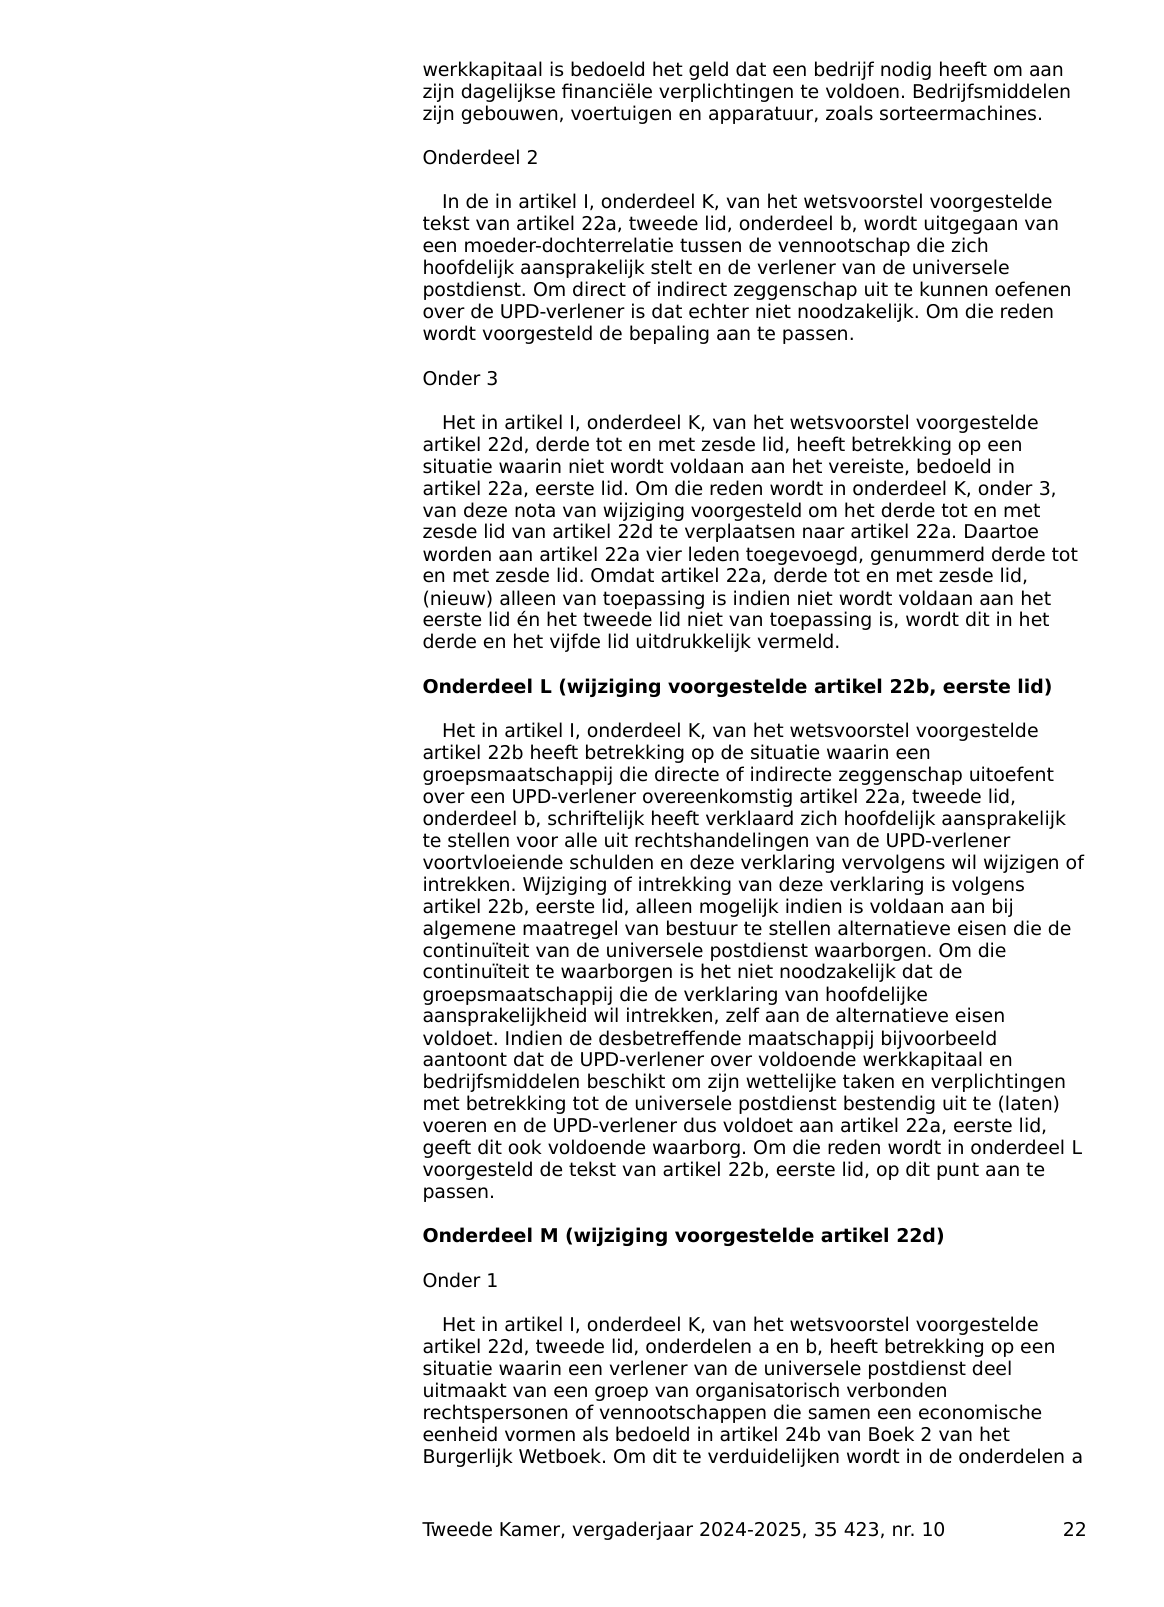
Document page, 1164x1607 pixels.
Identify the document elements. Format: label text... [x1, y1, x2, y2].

text Het in artikel I, onderdeel K, van het wetsvoorstel voorgestelde artikel 22b heeft betrekking op de situatie waarin een groepsmaatschappij die directe of indirecte zeggenschap uitoefent over een UPD-verlener overeenkomstig artikel 22a, tweede lid, onderdeel b, schriftelijk heeft verklaard zich hoofdelijk aansprakelijk te stellen voor alle uit rechtshandelingen van de UPD-verlener voortvloeiende schulden en deze verklaring vervolgens wil wijzigen of intrekken. Wijziging of intrekking van deze verklaring is volgens artikel 22b, eerste lid, alleen mogelijk indien is voldaan aan bij algemene maatregel van bestuur te stellen alternatieve eisen die de continuïteit van de universele postdienst waarborgen. Om die continuïteit te waarborgen is het niet noodzakelijk dat de groepsmaatschappij die de verklaring van hoofdelijke aansprakelijkheid wil intrekken, zelf aan de alternatieve eisen voldoet. Indien de desbetreffende maatschappij bijvoorbeeld aantoont dat de UPD-verlener over voldoende werkkapitaal en bedrijfsmiddelen beschikt om zijn wettelijke taken en verplichtingen met betrekking tot de universele postdienst bestendig uit te (laten) voeren en de UPD-verlener dus voldoet aan artikel 22a, eerste lid, geeft dit ook voldoende waarborg. Om die reden wordt in onderdeel L voorgesteld de tekst van artikel 22b, eerste lid, op dit punt aan te passen. [422, 720, 1087, 1203]
text Het in artikel I, onderdeel K, van het wetsvoorstel voorgestelde artikel 22d, derde tot en met zesde lid, heeft betrekking op een situatie waarin niet wordt voldaan aan het vereiste, bedoeld in artikel 22a, eerste lid. Om die reden wordt in onderdeel K, onder 3, van deze nota van wijziging voorgesteld om het derde tot en met zesde lid van artikel 22d te verplaatsen naar artikel 22a. Daartoe worden aan artikel 22a vier leden toegevoegd, genummerd derde tot en met zesde lid. Omdat artikel 22a, derde tot en met zesde lid, (nieuw) alleen van toepassing is indien niet wordt voldaan aan het eerste lid én het tweede lid niet van toepassing is, wordt dit in het derde en het vijfde lid uitdrukkelijk vermeld. [422, 412, 1087, 653]
subtitle Onder 1 [422, 1269, 1087, 1292]
text Het in artikel I, onderdeel K, van het wetsvoorstel voorgestelde artikel 22d, tweede lid, onderdelen a en b, heeft betrekking op een situatie waarin een verlener van de universele postdienst deel uitmaakt van een groep van organisatorisch verbonden rechtspersonen of vennootschappen die samen een economische eenheid vormen als bedoeld in artikel 24b van Boek 2 van het Burgerlijk Wetboek. Om dit te verduidelijken wordt in de onderdelen a [422, 1314, 1087, 1468]
text In de in artikel I, onderdeel K, van het wetsvoorstel voorgestelde tekst van artikel 22a, tweede lid, onderdeel b, wordt uitgegaan van een moeder-dochterrelatie tussen de vennootschap die zich hoofdelijk aansprakelijk stelt en de verlener van de universele postdienst. Om direct of indirect zeggenschap uit te kunnen oefenen over de UPD-verlener is dat echter niet noodzakelijk. Om die reden wordt voorgesteld de bepaling aan te passen. [422, 191, 1087, 345]
subtitle Onder 3 [422, 367, 1087, 389]
subtitle Onderdeel 2 [422, 147, 1087, 169]
text werkkapitaal is bedoeld het geld dat een bedrijf nodig heeft om aan zijn dagelijkse financiële verplichtingen te voldoen. Bedrijfsmiddelen zijn gebouwen, voertuigen en apparatuur, zoals sorteermachines. [422, 59, 1087, 125]
subtitle Onderdeel M (wijziging voorgestelde artikel 22d) [422, 1225, 1087, 1247]
subtitle Onderdeel L (wijziging voorgestelde artikel 22b, eerste lid) [422, 676, 1087, 697]
